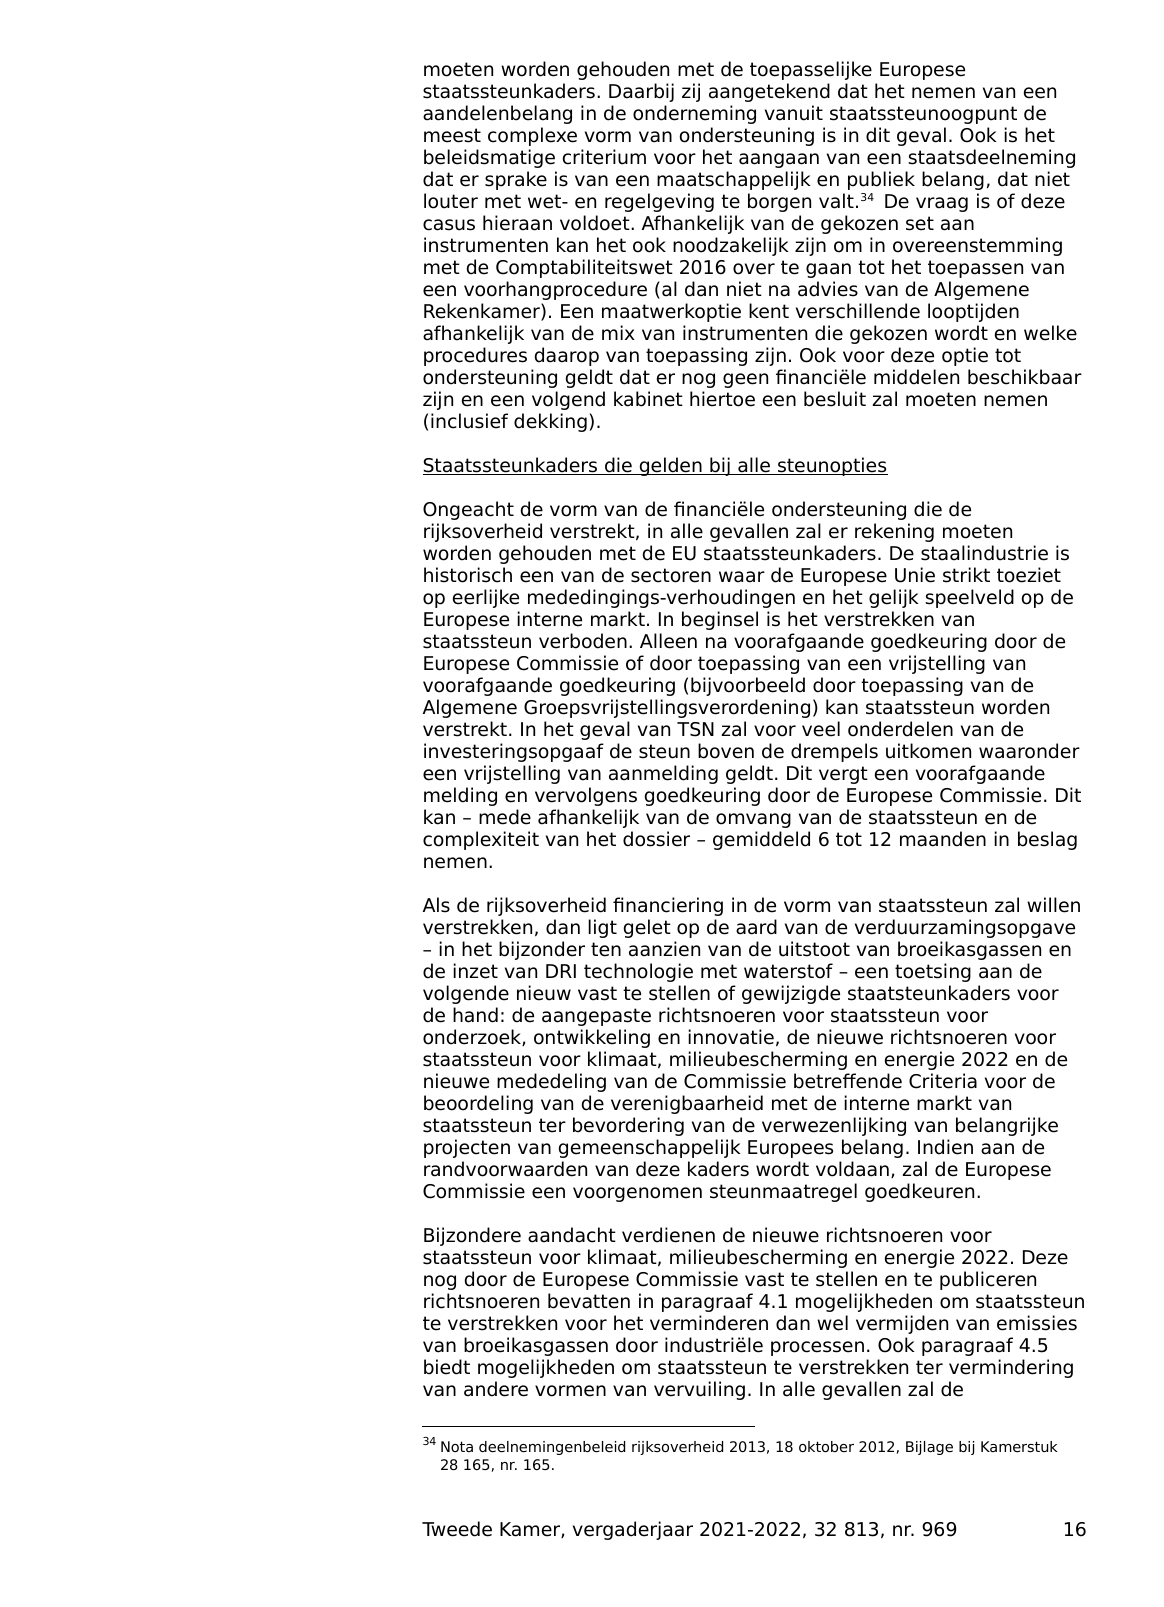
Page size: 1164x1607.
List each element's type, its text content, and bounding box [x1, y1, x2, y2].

text Ongeacht de vorm van de financiële ondersteuning die de rijksoverheid verstrekt, in alle gevallen zal er rekening moeten worden gehouden met de EU staatssteunkaders. De staalindustrie is historisch een van de sectoren waar de Europese Unie strikt toeziet op eerlijke mededingings-verhoudingen en het gelijk speelveld op de Europese interne markt. In beginsel is het verstrekken van staatssteun verboden. Alleen na voorafgaande goedkeuring door de Europese Commissie of door toepassing van een vrijstelling van voorafgaande goedkeuring (bijvoorbeeld door toepassing van de Algemene Groepsvrijstellingsverordening) kan staatssteun worden verstrekt. In het geval van TSN zal voor veel onderdelen van de investeringsopgaaf de steun boven de drempels uitkomen waaronder een vrijstelling van aanmelding geldt. Dit vergt een voorafgaande melding en vervolgens goedkeuring door de Europese Commissie. Dit kan – mede afhankelijk van de omvang van de staatssteun en de complexiteit van het dossier – gemiddeld 6 tot 12 maanden in beslag nemen. [422, 499, 1087, 873]
text Bijzondere aandacht verdienen de nieuwe richtsnoeren voor staatssteun voor klimaat, milieubescherming en energie 2022. Deze nog door de Europese Commissie vast te stellen en te publiceren richtsnoeren bevatten in paragraaf 4.1 mogelijkheden om staatssteun te verstrekken voor het verminderen dan wel vermijden van emissies van broeikasgassen door industriële processen. Ook paragraaf 4.5 biedt mogelijkheden om staatssteun te verstrekken ter vermindering van andere vormen van vervuiling. In alle gevallen zal de [422, 1225, 1087, 1401]
subtitle Staatssteunkaders die gelden bij alle steunopties [422, 455, 1087, 477]
text Als de rijksoverheid financiering in de vorm van staatssteun zal willen verstrekken, dan ligt gelet op de aard van de verduurzamingsopgave – in het bijzonder ten aanzien van de uitstoot van broeikasgassen en de inzet van DRI technologie met waterstof – een toetsing aan de volgende nieuw vast te stellen of gewijzigde staatsteunkaders voor de hand: de aangepaste richtsnoeren voor staatssteun voor onderzoek, ontwikkeling en innovatie, de nieuwe richtsnoeren voor staatssteun voor klimaat, milieubescherming en energie 2022 en de nieuwe mededeling van de Commissie betreffende Criteria voor de beoordeling van de verenigbaarheid met de interne markt van staatssteun ter bevordering van de verwezenlijking van belangrijke projecten van gemeenschappelijk Europees belang. Indien aan de randvoorwaarden van deze kaders wordt voldaan, zal de Europese Commissie een voorgenomen steunmaatregel goedkeuren. [422, 895, 1087, 1203]
text moeten worden gehouden met de toepasselijke Europese staatssteunkaders. Daarbij zij aangetekend dat het nemen van een aandelenbelang in de onderneming vanuit staatssteunoogpunt de meest complexe vorm van ondersteuning is in dit geval. Ook is het beleidsmatige criterium voor het aangaan van een staatsdeelneming dat er sprake is van een maatschappelijk en publiek belang, dat niet louter met wet- en regelgeving te borgen valt. De vraag is of deze casus hieraan voldoet. Afhankelijk van de gekozen set aan instrumenten kan het ook noodzakelijk zijn om in overeenstemming met de Comptabiliteitswet 2016 over te gaan tot het toepassen van een voorhangprocedure (al dan niet na advies van de Algemene Rekenkamer). Een maatwerkoptie kent verschillende looptijden afhankelijk van de mix van instrumenten die gekozen wordt en welke procedures daarop van toepassing zijn. Ook voor deze optie tot ondersteuning geldt dat er nog geen financiële middelen beschikbaar zijn en een volgend kabinet hiertoe een besluit zal moeten nemen (inclusief dekking). [422, 59, 1087, 433]
text Nota deelnemingenbeleid rijksoverheid 2013, 18 oktober 2012, Bijlage bij Kamerstuk 28 165, nr. 165. [422, 1435, 1087, 1474]
